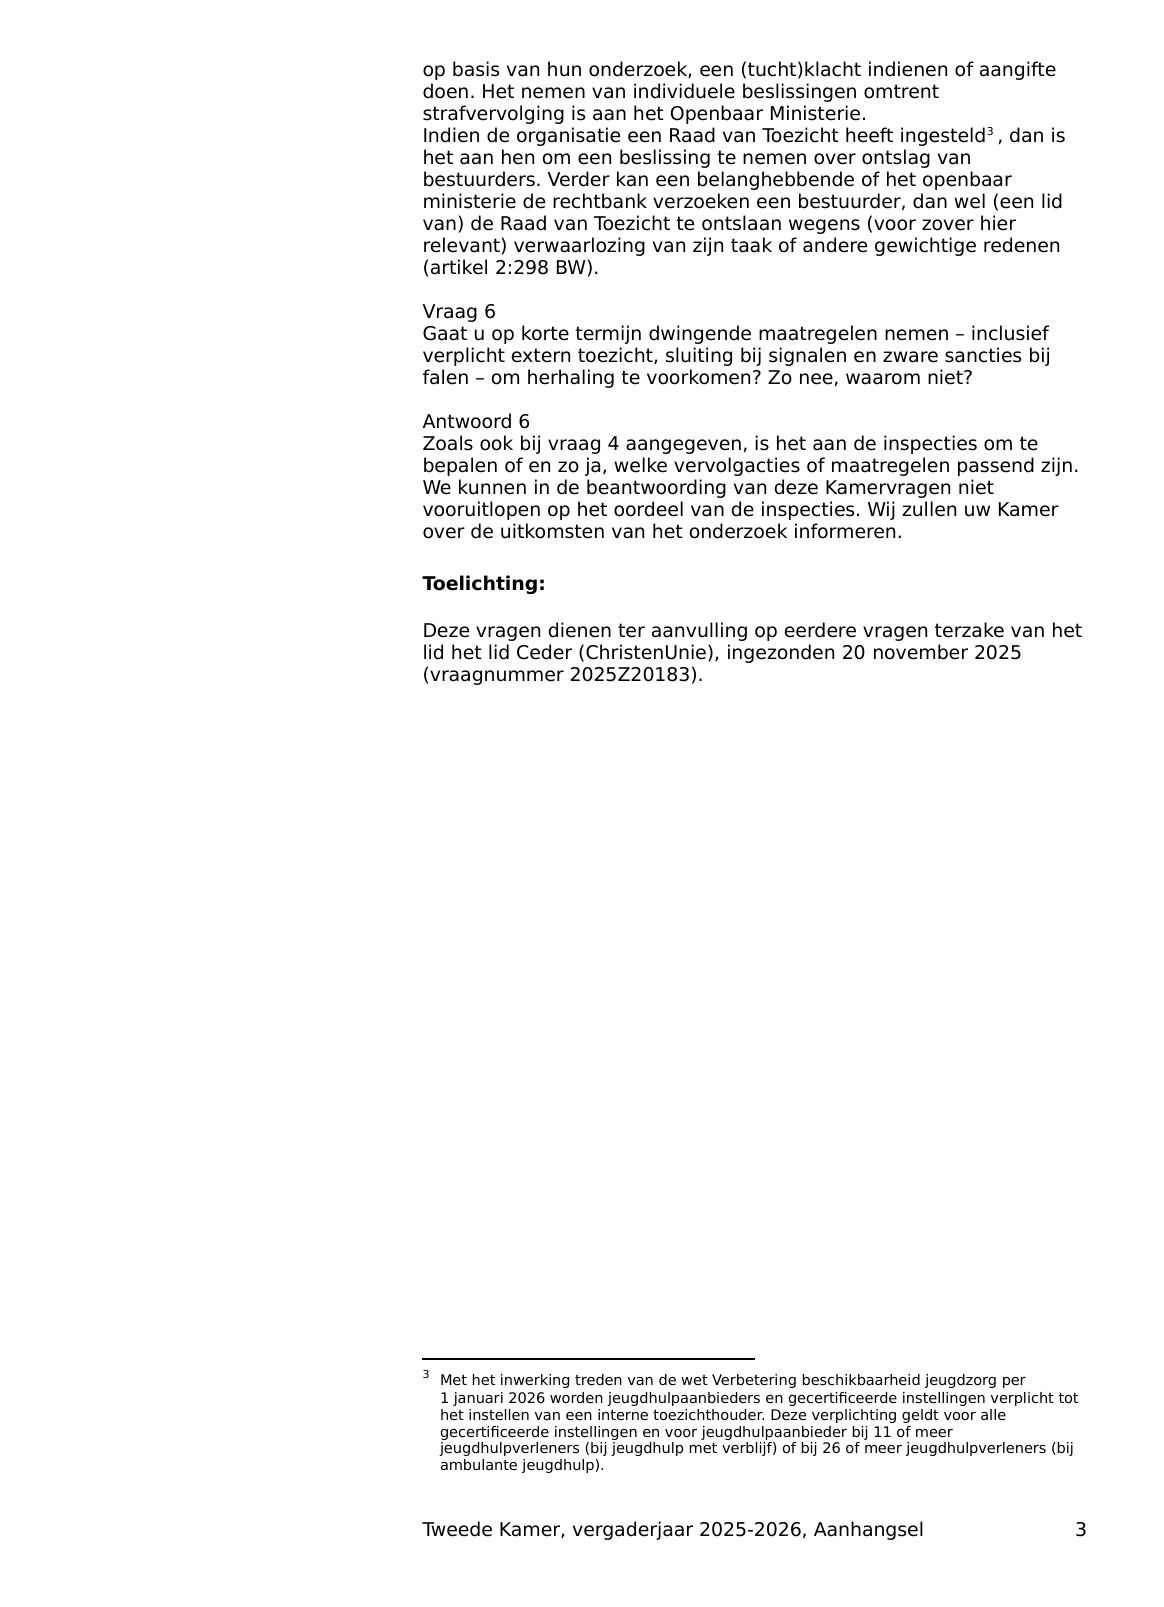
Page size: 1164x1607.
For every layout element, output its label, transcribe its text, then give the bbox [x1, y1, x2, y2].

subtitle Toelichting: [422, 573, 1087, 595]
text Zoals ook bij vraag 4 aangegeven, is het aan de inspecties om te bepalen of en zo ja, welke vervolgacties of maatregelen passend zijn. We kunnen in de beantwoording van deze Kamervragen niet vooruitlopen op het oordeel van de inspecties. Wij zullen uw Kamer over de uitkomsten van het onderzoek informeren. [422, 433, 1087, 543]
text Antwoord 6 [422, 411, 1087, 433]
text Vraag 6 [422, 301, 1087, 323]
text Met het inwerking treden van de wet Verbetering beschikbaarheid jeugdzorg per 1 januari 2026 worden jeugdhulpaanbieders en gecertificeerde instellingen verplicht tot het instellen van een interne toezichthouder. Deze verplichting geldt voor alle gecertificeerde instellingen en voor jeugdhulpaanbieder bij 11 of meer jeugdhulpverleners (bij jeugdhulp met verblijf) of bij 26 of meer jeugdhulpverleners (bij ambulante jeugdhulp). [422, 1368, 1087, 1474]
text op basis van hun onderzoek, een (tucht)klacht indienen of aangifte doen. Het nemen van individuele beslissingen omtrent strafvervolging is aan het Openbaar Ministerie. [422, 59, 1087, 125]
text Indien de organisatie een Raad van Toezicht heeft ingesteld, dan is het aan hen om een beslissing te nemen over ontslag van bestuurders. Verder kan een belanghebbende of het openbaar ministerie de rechtbank verzoeken een bestuurder, dan wel (een lid van) de Raad van Toezicht te ontslaan wegens (voor zover hier relevant) verwaarlozing van zijn taak of andere gewichtige redenen (artikel 2:298 BW). [422, 125, 1087, 279]
text Gaat u op korte termijn dwingende maatregelen nemen – inclusief verplicht extern toezicht, sluiting bij signalen en zware sancties bij falen – om herhaling te voorkomen? Zo nee, waarom niet? [422, 323, 1087, 389]
text Deze vragen dienen ter aanvulling op eerdere vragen terzake van het lid het lid Ceder (ChristenUnie), ingezonden 20 november 2025 (vraagnummer 2025Z20183). [422, 620, 1087, 686]
